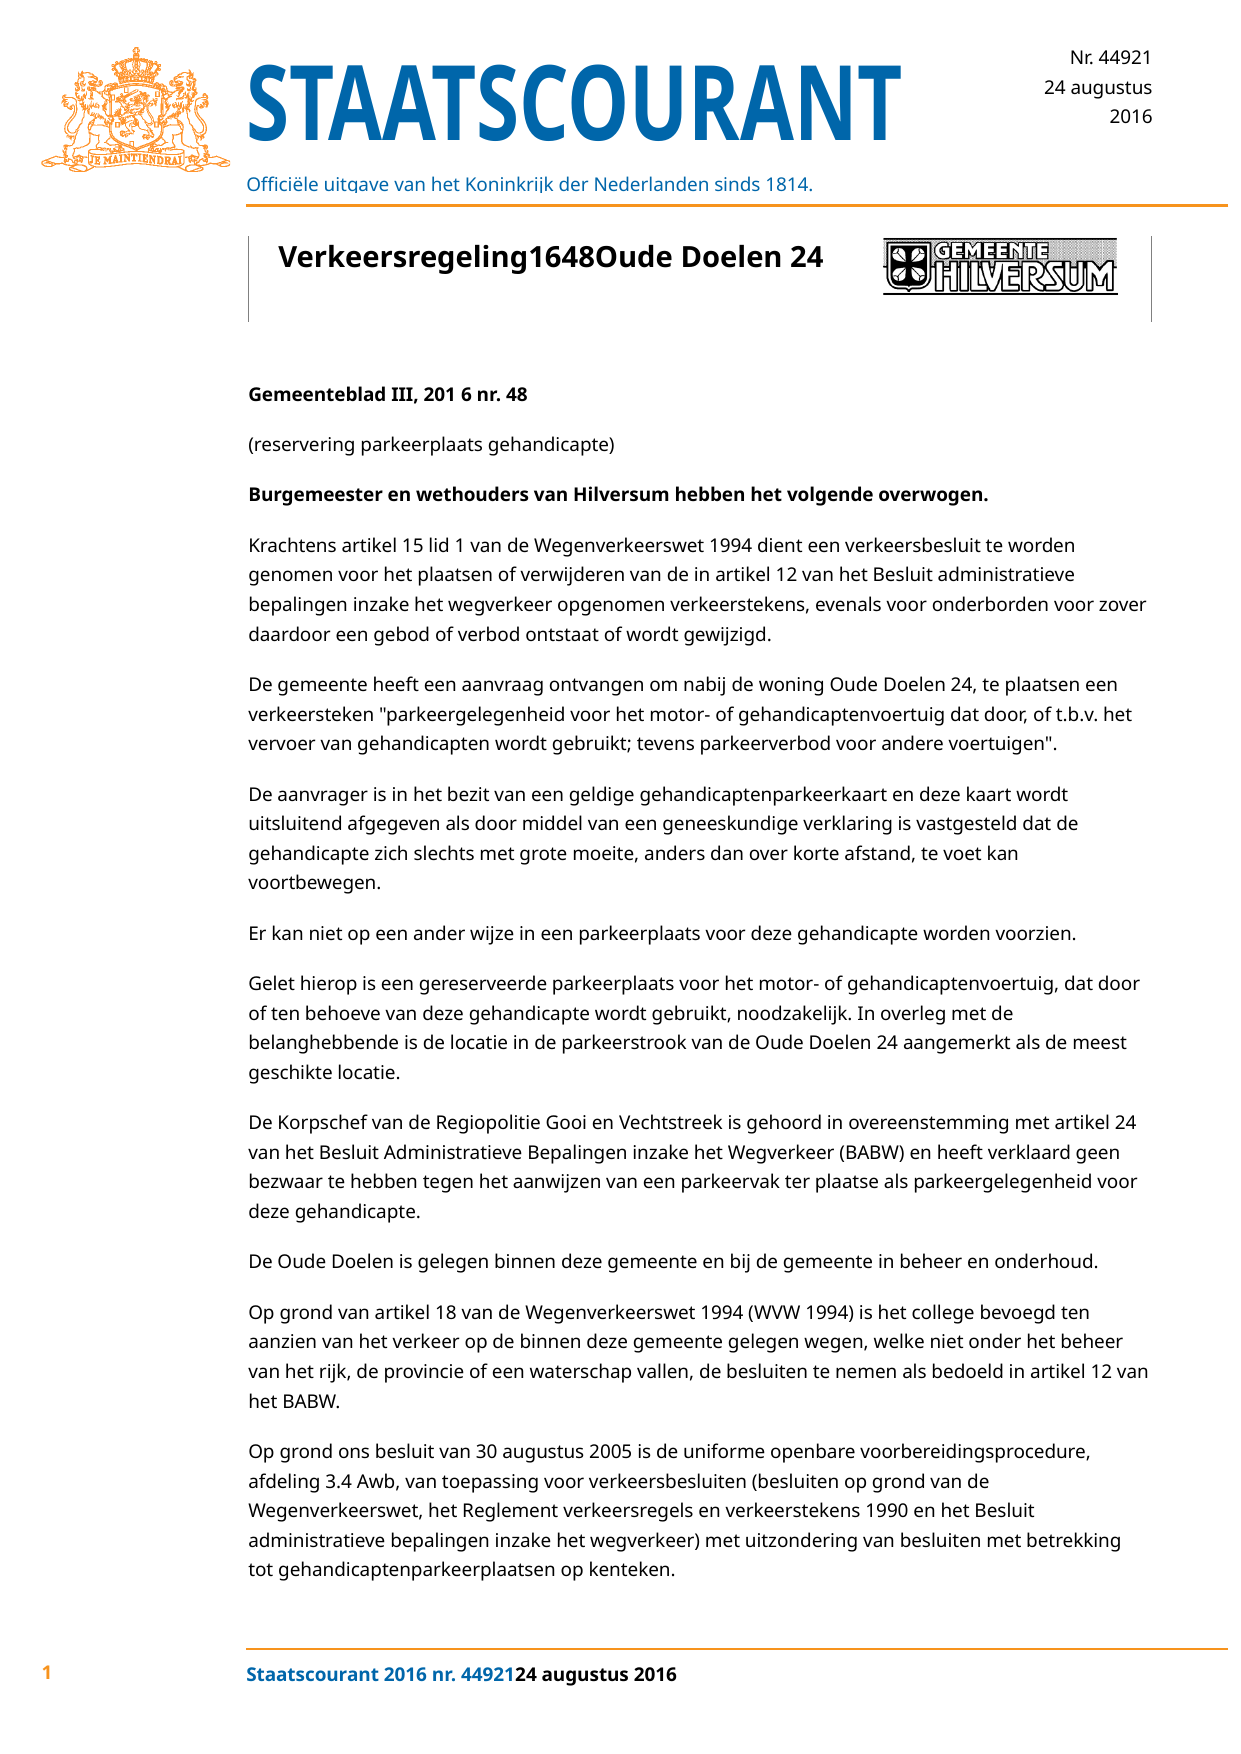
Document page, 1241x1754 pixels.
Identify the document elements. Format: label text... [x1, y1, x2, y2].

picture [882, 236, 1119, 296]
table_header [850, 236, 1151, 322]
text De aanvrager is in het bezit van een geldige gehandicaptenparkeerkaart en deze kaart wordt uitsluitend afgegeven als door middel van een geneeskundige verklaring is vastgesteld dat de gehandicapte zich slechts met grote moeite, anders dan over korte afstand, te voet kan voortbewegen. [248, 781, 1152, 895]
picture [41, 47, 231, 172]
text Gemeenteblad III, 201 6 nr. 48 [248, 381, 1152, 406]
text De Oude Doelen is gelegen binnen deze gemeente en bij de gemeente in beheer en onderhoud. [248, 1249, 1152, 1274]
table_header Verkeersregeling1648Oude Doelen 24 [249, 236, 850, 322]
text Op grond ons besluit van 30 augustus 2005 is de uniforme openbare voorbereidingsprocedure, afdeling 3.4 Awb, van toepassing voor verkeersbesluiten (besluiten op grond van de Wegenverkeerswet, het Reglement verkeersregels en verkeerstekens 1990 en het Besluit administratieve bepalingen inzake het wegverkeer) met uitzondering van besluiten met betrekking tot gehandicaptenparkeerplaatsen op kenteken. [248, 1438, 1152, 1582]
text Op grond van artikel 18 van de Wegenverkeerswet 1994 (WVW 1994) is het college bevoegd ten aanzien van het verkeer op de binnen deze gemeente gelegen wegen, welke niet onder het beheer van het rijk, de provincie of een waterschap vallen, de besluiten te nemen als bedoeld in artikel 12 van het BABW. [248, 1299, 1152, 1413]
text Gelet hierop is een gereserveerde parkeerplaats voor het motor- of gehandicaptenvoertuig, dat door of ten behoeve van deze gehandicapte wordt gebruikt, noodzakelijk. In overleg met de belanghebbende is de locatie in de parkeerstrook van de Oude Doelen 24 aangemerkt als de meest geschikte locatie. [248, 970, 1152, 1085]
text Er kan niet op een ander wijze in een parkeerplaats voor deze gehandicapte worden voorzien. [248, 920, 1152, 946]
text De gemeente heeft een aanvraag ontvangen om nabij de woning Oude Doelen 24, te plaatsen een verkeersteken "parkeergelegenheid voor het motor- of gehandicaptenvoertuig dat door, of t.b.v. het vervoer van gehandicapten wordt gebruikt; tevens parkeerverbod voor andere voertuigen". [248, 671, 1152, 756]
text (reservering parkeerplaats gehandicapte) [248, 431, 1152, 457]
text Krachtens artikel 15 lid 1 van de Wegenverkeerswet 1994 dient een verkeersbesluit te worden genomen voor het plaatsen of verwijderen van de in artikel 12 van het Besluit administratieve bepalingen inzake het wegverkeer opgenomen verkeerstekens, evenals voor onderborden voor zover daardoor een gebod of verbod ontstaat of wordt gewijzigd. [248, 532, 1152, 646]
text De Korpschef van de Regiopolitie Gooi en Vechtstreek is gehoord in overeenstemming met artikel 24 van het Besluit Administratieve Bepalingen inzake het Wegverkeer (BABW) en heeft verklaard geen bezwaar te hebben tegen het aanwijzen van een parkeervak ter plaatse als parkeergelegenheid voor deze gehandicapte. [248, 1109, 1152, 1224]
text Burgemeester en wethouders van Hilversum hebben het volgende overwogen. [248, 482, 1152, 507]
